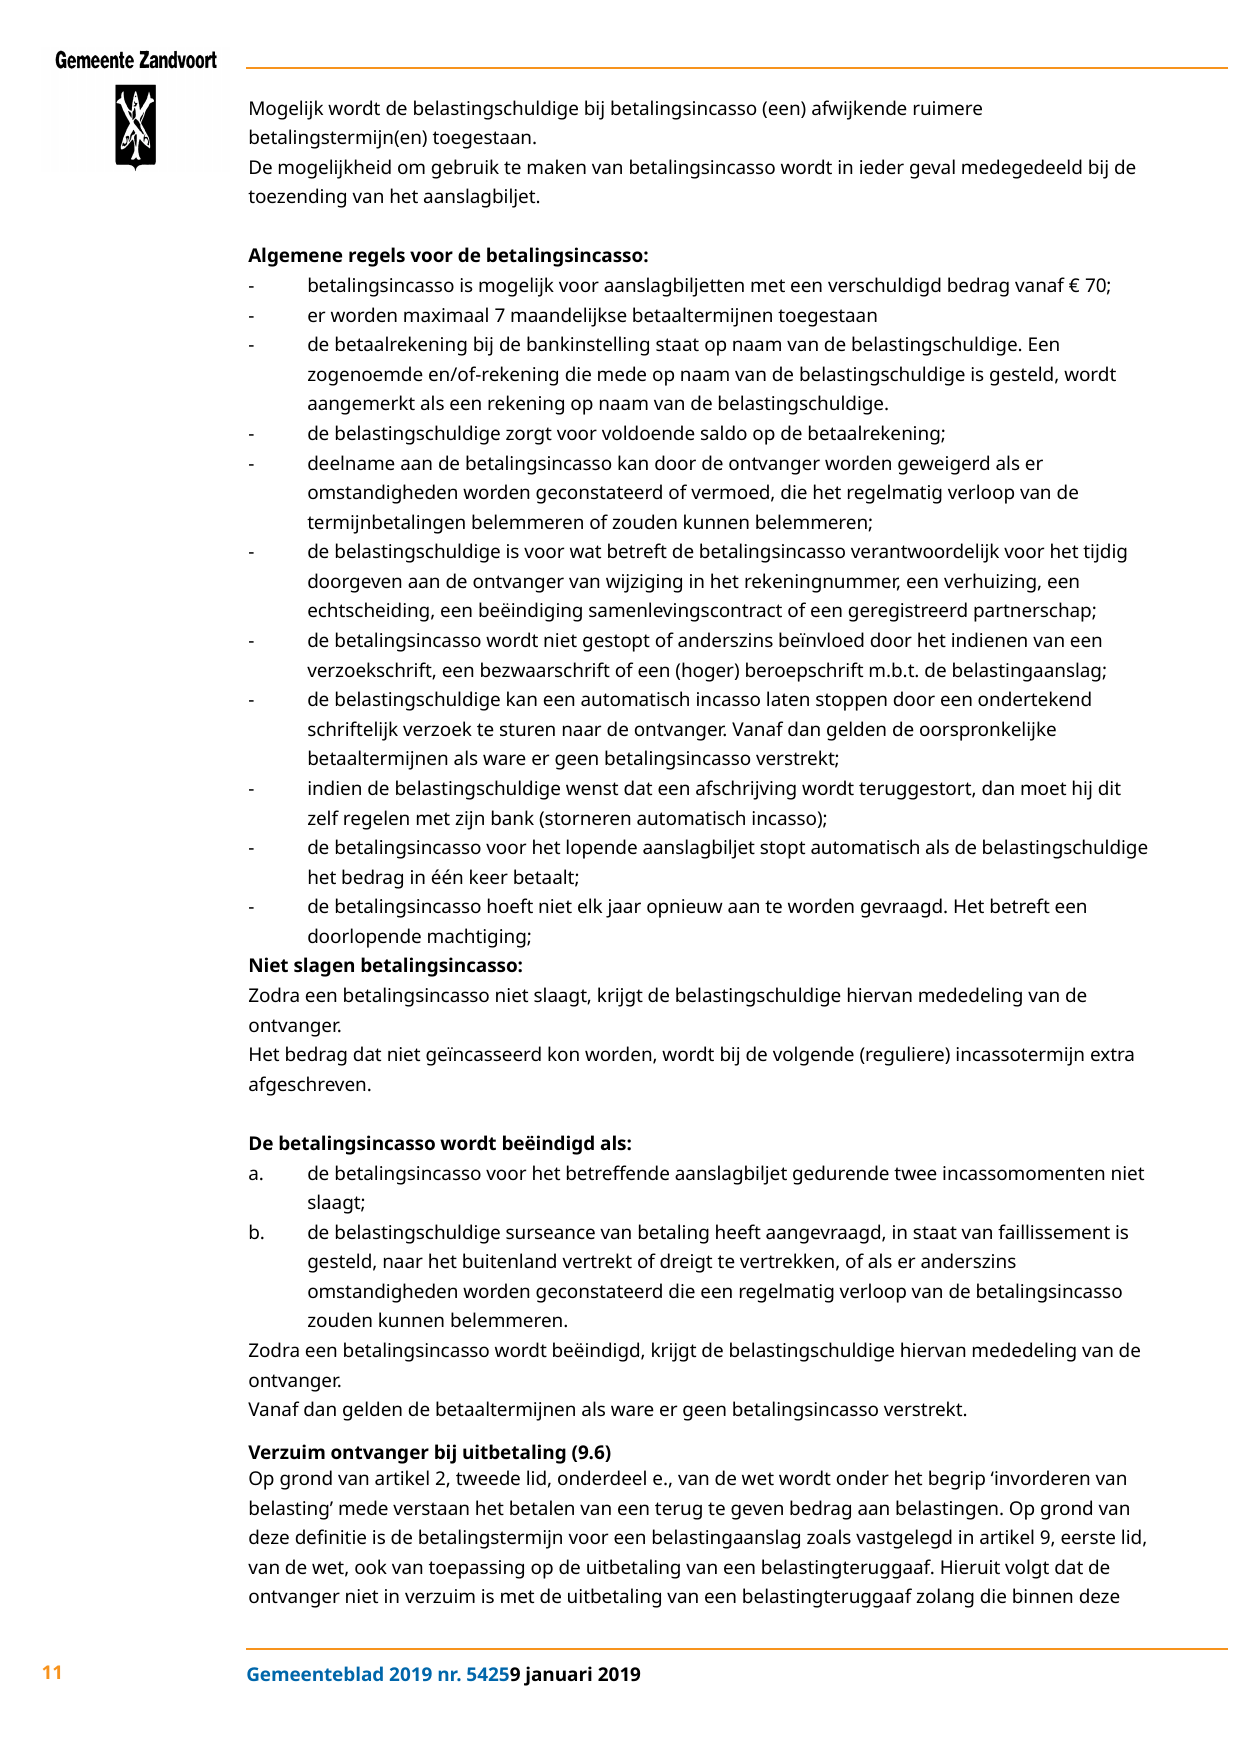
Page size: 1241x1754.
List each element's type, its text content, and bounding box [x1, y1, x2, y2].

list deelname aan de betalingsincasso kan door de ontvanger worden geweigerd als er omstandigheden worden geconstateerd of vermoed, die het regelmatig verloop van de termijnbetalingen belemmeren of zouden kunnen belemmeren; [248, 450, 1152, 535]
list de betalingsincasso voor het betreffende aanslagbiljet gedurende twee incassomomenten niet slaagt; [248, 1160, 1152, 1215]
text Niet slagen betalingsincasso: [248, 953, 1152, 978]
list de belastingschuldige is voor wat betreft de betalingsincasso verantwoordelijk voor het tijdig doorgeven aan de ontvanger van wijziging in het rekeningnummer, een verhuizing, een echtscheiding, een beëindiging samenlevingscontract of een geregistreerd partnerschap; [248, 538, 1152, 623]
text De betalingsincasso wordt beëindigd als: [248, 1130, 1152, 1156]
picture [41, 47, 231, 172]
list er worden maximaal 7 maandelijkse betaaltermijnen toegestaan [248, 302, 1152, 328]
text Verzuim ontvanger bij uitbetaling (9.6) [248, 1439, 1152, 1465]
list betalingsincasso is mogelijk voor aanslagbiljetten met een verschuldigd bedrag vanaf € 70; [248, 272, 1152, 298]
text Het bedrag dat niet geïncasseerd kon worden, wordt bij de volgende (reguliere) incassotermijn extra afgeschreven. [248, 1041, 1152, 1097]
list indien de belastingschuldige wenst dat een afschrijving wordt teruggestort, dan moet hij dit zelf regelen met zijn bank (storneren automatisch incasso); [248, 775, 1152, 831]
list de betalingsincasso voor het lopende aanslagbiljet stopt automatisch als de belastingschuldige het bedrag in één keer betaalt; [248, 834, 1152, 890]
text Zodra een betalingsincasso wordt beëindigd, krijgt de belastingschuldige hiervan mededeling van de ontvanger. [248, 1337, 1152, 1393]
list de betalingsincasso wordt niet gestopt of anderszins beïnvloed door het indienen van een verzoekschrift, een bezwaarschrift of een (hoger) beroepschrift m.b.t. de belastingaanslag; [248, 627, 1152, 683]
list de betaalrekening bij de bankinstelling staat op naam van de belastingschuldige. Een zogenoemde en/of-rekening die mede op naam van de belastingschuldige is gesteld, wordt aangemerkt als een rekening op naam van de belastingschuldige. [248, 331, 1152, 416]
text Mogelijk wordt de belastingschuldige bij betalingsincasso (een) afwijkende ruimere betalingstermijn(en) toegestaan. [248, 95, 1152, 150]
list de belastingschuldige kan een automatisch incasso laten stoppen door een ondertekend schriftelijk verzoek te sturen naar de ontvanger. Vanaf dan gelden de oorspronkelijke betaaltermijnen als ware er geen betalingsincasso verstrekt; [248, 686, 1152, 771]
list de belastingschuldige surseance van betaling heeft aangevraagd, in staat van faillissement is gesteld, naar het buitenland vertrekt of dreigt te vertrekken, of als er anderszins omstandigheden worden geconstateerd die een regelmatig verloop van de betalingsincasso zouden kunnen belemmeren. [248, 1219, 1152, 1333]
text Algemene regels voor de betalingsincasso: [248, 243, 1152, 268]
list de belastingschuldige zorgt voor voldoende saldo op de betaalrekening; [248, 420, 1152, 446]
text Vanaf dan gelden de betaaltermijnen als ware er geen betalingsincasso verstrekt. [248, 1396, 1152, 1422]
text De mogelijkheid om gebruik te maken van betalingsincasso wordt in ieder geval medegedeeld bij de toezending van het aanslagbiljet. [248, 154, 1152, 209]
text Zodra een betalingsincasso niet slaagt, krijgt de belastingschuldige hiervan mededeling van de ontvanger. [248, 982, 1152, 1038]
list de betalingsincasso hoeft niet elk jaar opnieuw aan te worden gevraagd. Het betreft een doorlopende machtiging; [248, 893, 1152, 949]
text Op grond van artikel 2, tweede lid, onderdeel e., van de wet wordt onder het begrip ‘invorderen van belasting’ mede verstaan het betalen van een terug te geven bedrag aan belastingen. Op grond van deze definitie is de betalingstermijn voor een belastingaanslag zoals vastgelegd in artikel 9, eerste lid, van de wet, ook van toepassing op de uitbetaling van een belastingteruggaaf. Hieruit volgt dat de ontvanger niet in verzuim is met de uitbetaling van een belastingteruggaaf zolang die binnen deze [248, 1465, 1152, 1609]
